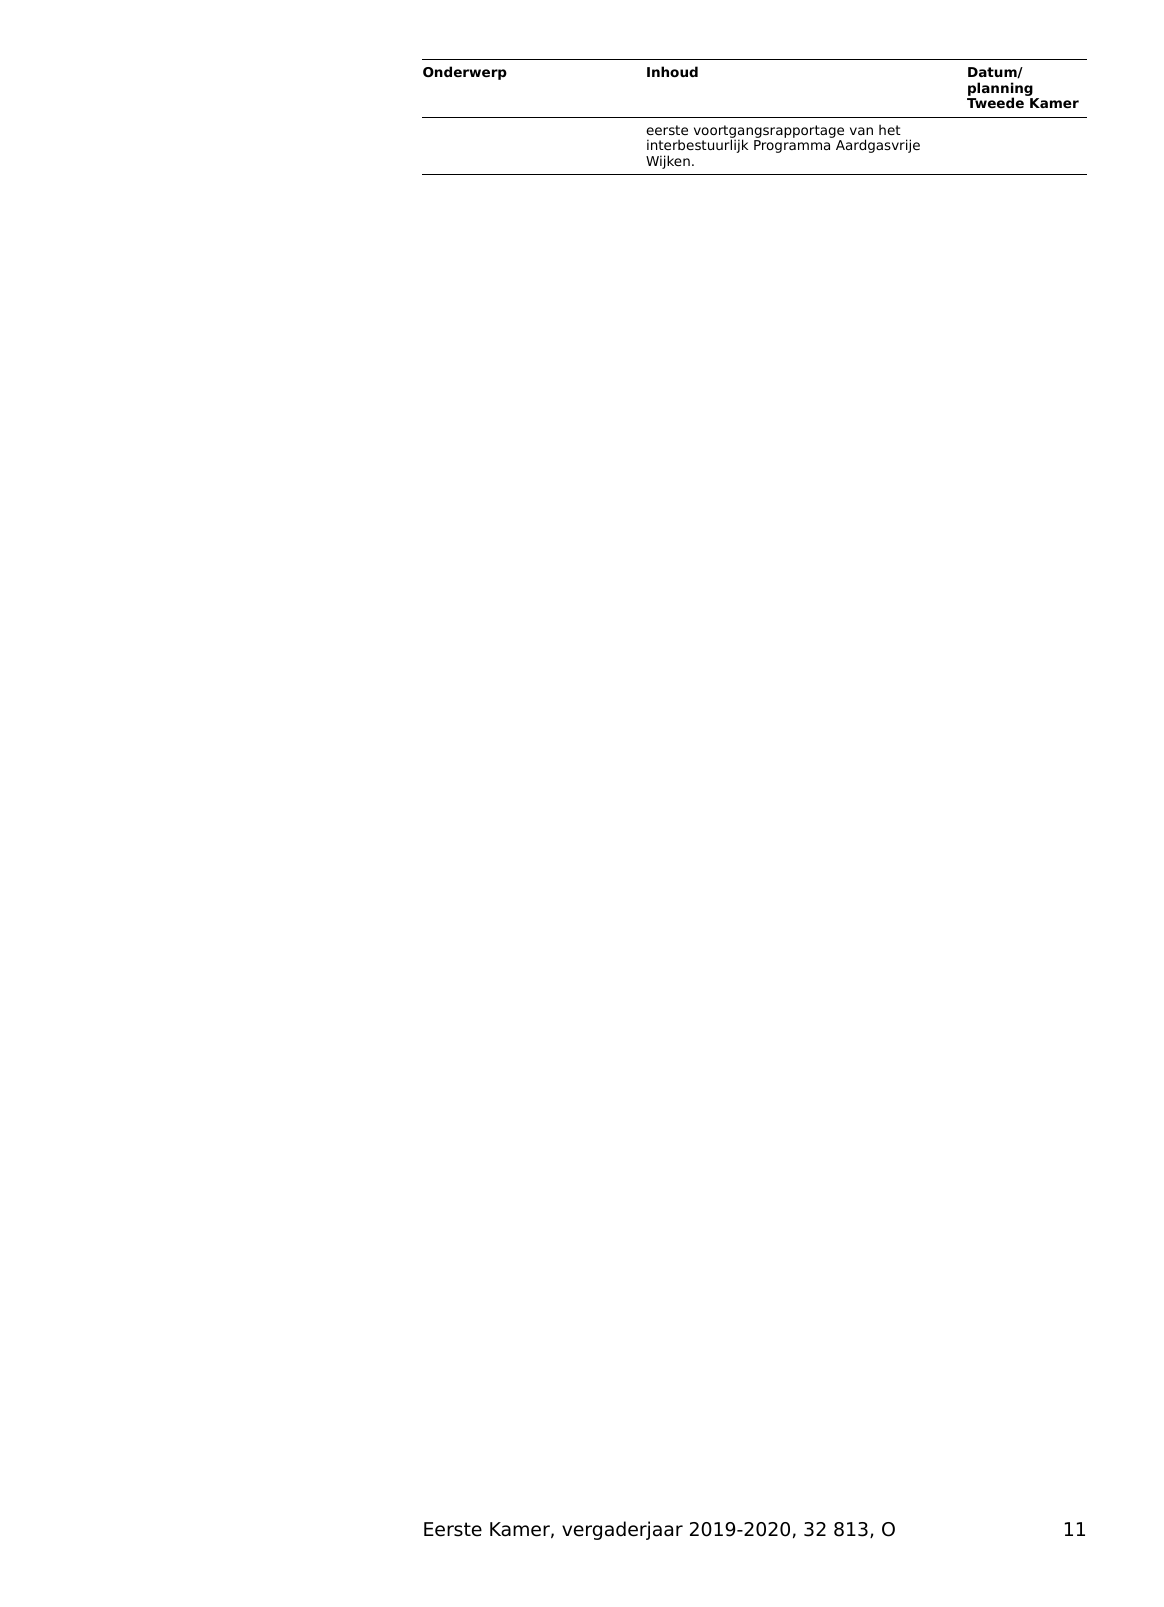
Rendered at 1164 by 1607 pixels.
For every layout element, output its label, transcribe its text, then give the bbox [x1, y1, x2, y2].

table_cell [422, 118, 640, 174]
table_header Datum/ planning Tweede Kamer [961, 60, 1087, 117]
table_cell eerste voortgangsrapportage van het interbestuurlijk Programma Aardgasvrije Wijken. [640, 118, 961, 174]
table_header Inhoud [640, 60, 961, 117]
table_header Onderwerp [422, 60, 640, 117]
table_cell [961, 118, 1087, 174]
